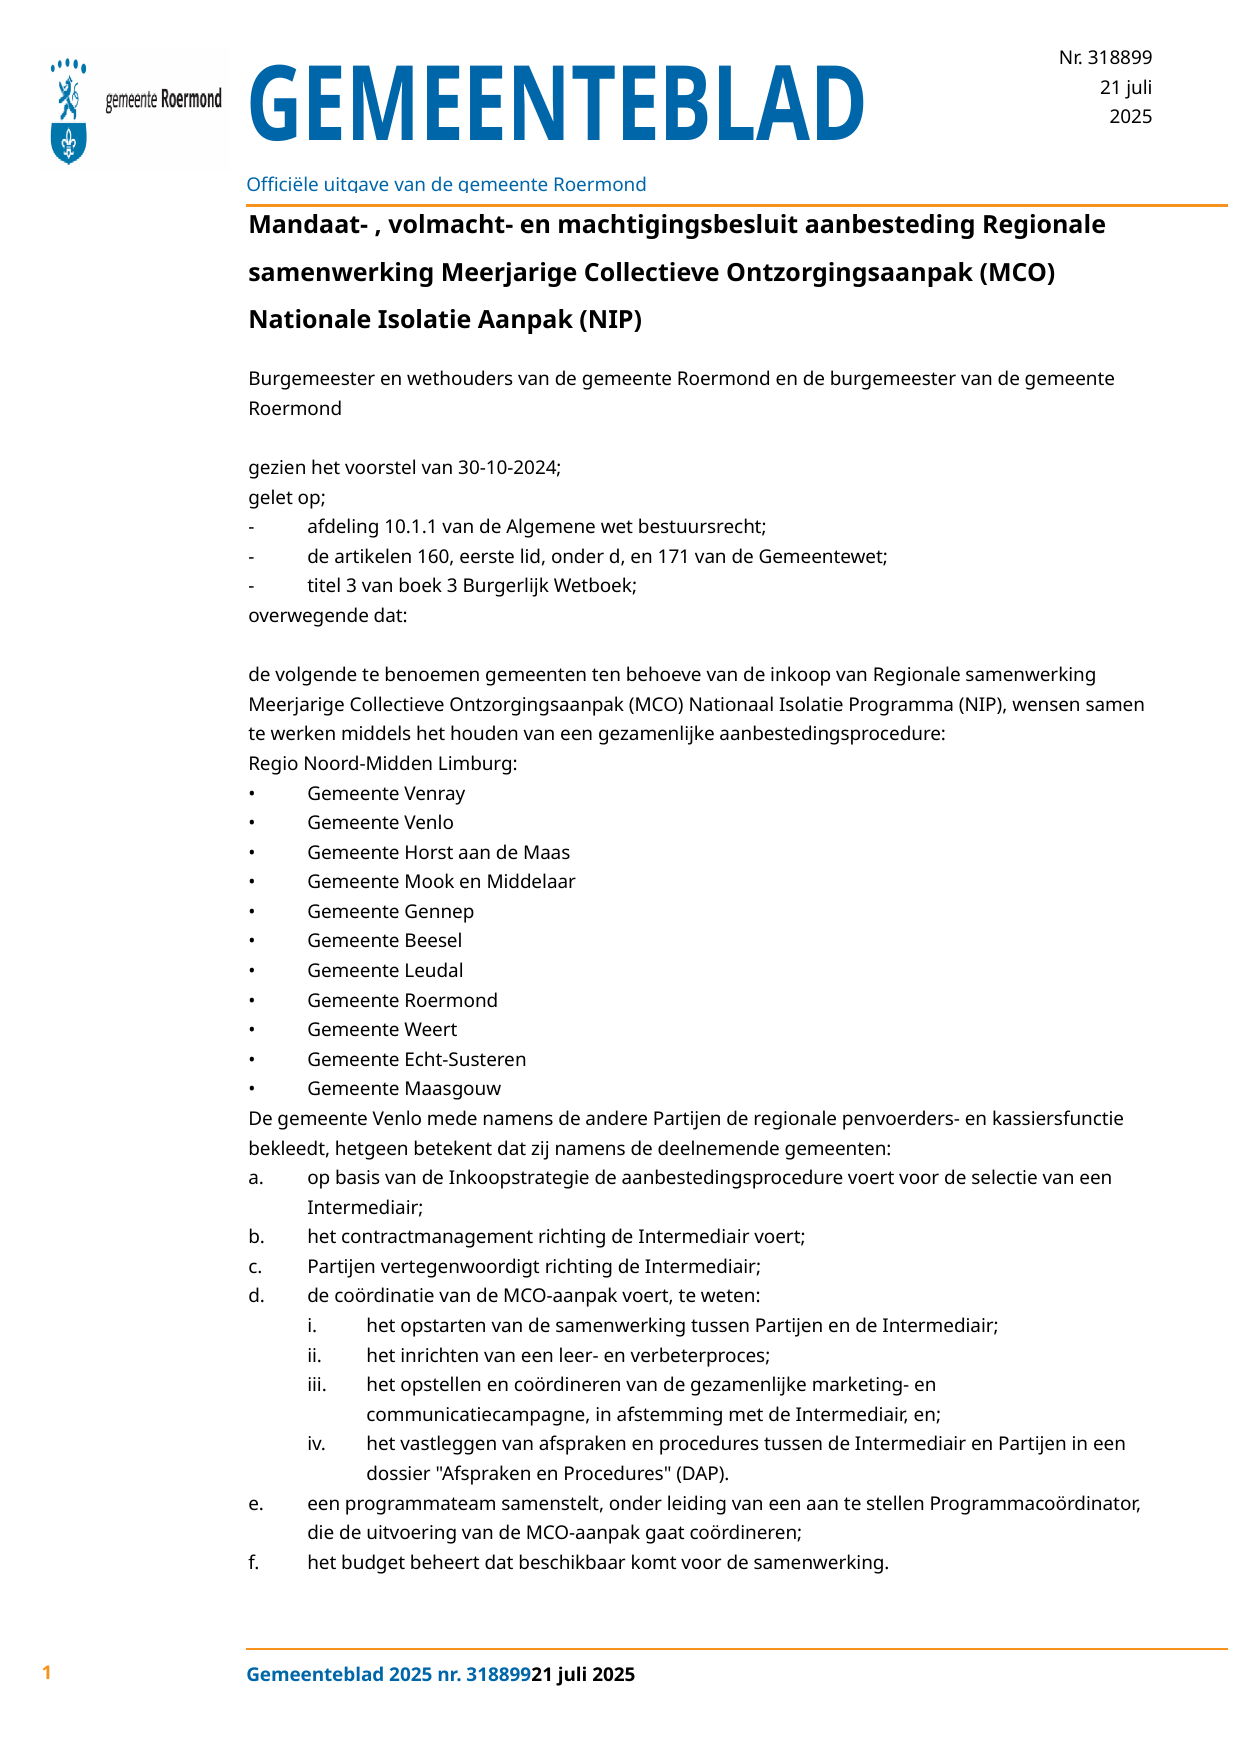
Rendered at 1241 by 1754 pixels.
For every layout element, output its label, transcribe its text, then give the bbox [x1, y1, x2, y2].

text overwegende dat: [248, 602, 1152, 628]
list Gemeente Mook en Middelaar [248, 868, 1152, 894]
list het budget beheert dat beschikbaar komt voor de samenwerking. [248, 1549, 1152, 1574]
list het inrichten van een leer- en verbeterproces; [307, 1342, 1152, 1367]
list Gemeente Weert [248, 1016, 1152, 1042]
text de volgende te benoemen gemeenten ten behoeve van de inkoop van Regionale samenwerking Meerjarige Collectieve Ontzorgingsaanpak (MCO) Nationaal Isolatie Programma (NIP), wensen samen te werken middels het houden van een gezamenlijke aanbestedingsprocedure: [248, 661, 1152, 746]
list Gemeente Echt-Susteren [248, 1046, 1152, 1072]
list de coördinatie van de MCO-aanpak voert, te weten: [248, 1283, 1152, 1308]
text gelet op; [248, 484, 1152, 509]
list op basis van de Inkoopstrategie de aanbestedingsprocedure voert voor de selectie van een Intermediair; [248, 1164, 1152, 1219]
list Gemeente Venray [248, 780, 1152, 805]
list Gemeente Roermond [248, 987, 1152, 1012]
text Regio Noord-Midden Limburg: [248, 750, 1152, 776]
list het vastleggen van afspraken en procedures tussen de Intermediair en Partijen in een dossier "Afspraken en Procedures" (DAP). [307, 1431, 1152, 1486]
list het opstarten van de samenwerking tussen Partijen en de Intermediair; [307, 1312, 1152, 1338]
list titel 3 van boek 3 Burgerlijk Wetboek; [248, 573, 1152, 598]
list Gemeente Maasgouw [248, 1076, 1152, 1101]
list Gemeente Horst aan de Maas [248, 839, 1152, 864]
list Partijen vertegenwoordigt richting de Intermediair; [248, 1253, 1152, 1279]
list het opstellen en coördineren van de gezamenlijke marketing- en communicatiecampagne, in afstemming met de Intermediair, en; [307, 1371, 1152, 1427]
picture [41, 47, 231, 172]
text Burgemeester en wethouders van de gemeente Roermond en de burgemeester van de gemeente Roermond [248, 366, 1152, 421]
list de artikelen 160, eerste lid, onder d, en 171 van de Gemeentewet; [248, 543, 1152, 569]
text Mandaat- , volmacht- en machtigingsbesluit aanbesteding Regionale samenwerking Meerjarige Collectieve Ontzorgingsaanpak (MCO) Nationale Isolatie Aanpak (NIP) [248, 207, 1152, 336]
list afdeling 10.1.1 van de Algemene wet bestuursrecht; [248, 513, 1152, 539]
text De gemeente Venlo mede namens de andere Partijen de regionale penvoerders- en kassiersfunctie bekleedt, hetgeen betekent dat zij namens de deelnemende gemeenten: [248, 1105, 1152, 1160]
text gezien het voorstel van 30-10-2024; [248, 454, 1152, 480]
list Gemeente Beesel [248, 928, 1152, 953]
list Gemeente Gennep [248, 898, 1152, 924]
list Gemeente Leudal [248, 957, 1152, 983]
list het contractmanagement richting de Intermediair voert; [248, 1223, 1152, 1249]
list Gemeente Venlo [248, 809, 1152, 835]
list een programmateam samenstelt, onder leiding van een aan te stellen Programmacoördinator, die de uitvoering van de MCO-aanpak gaat coördineren; [248, 1490, 1152, 1545]
